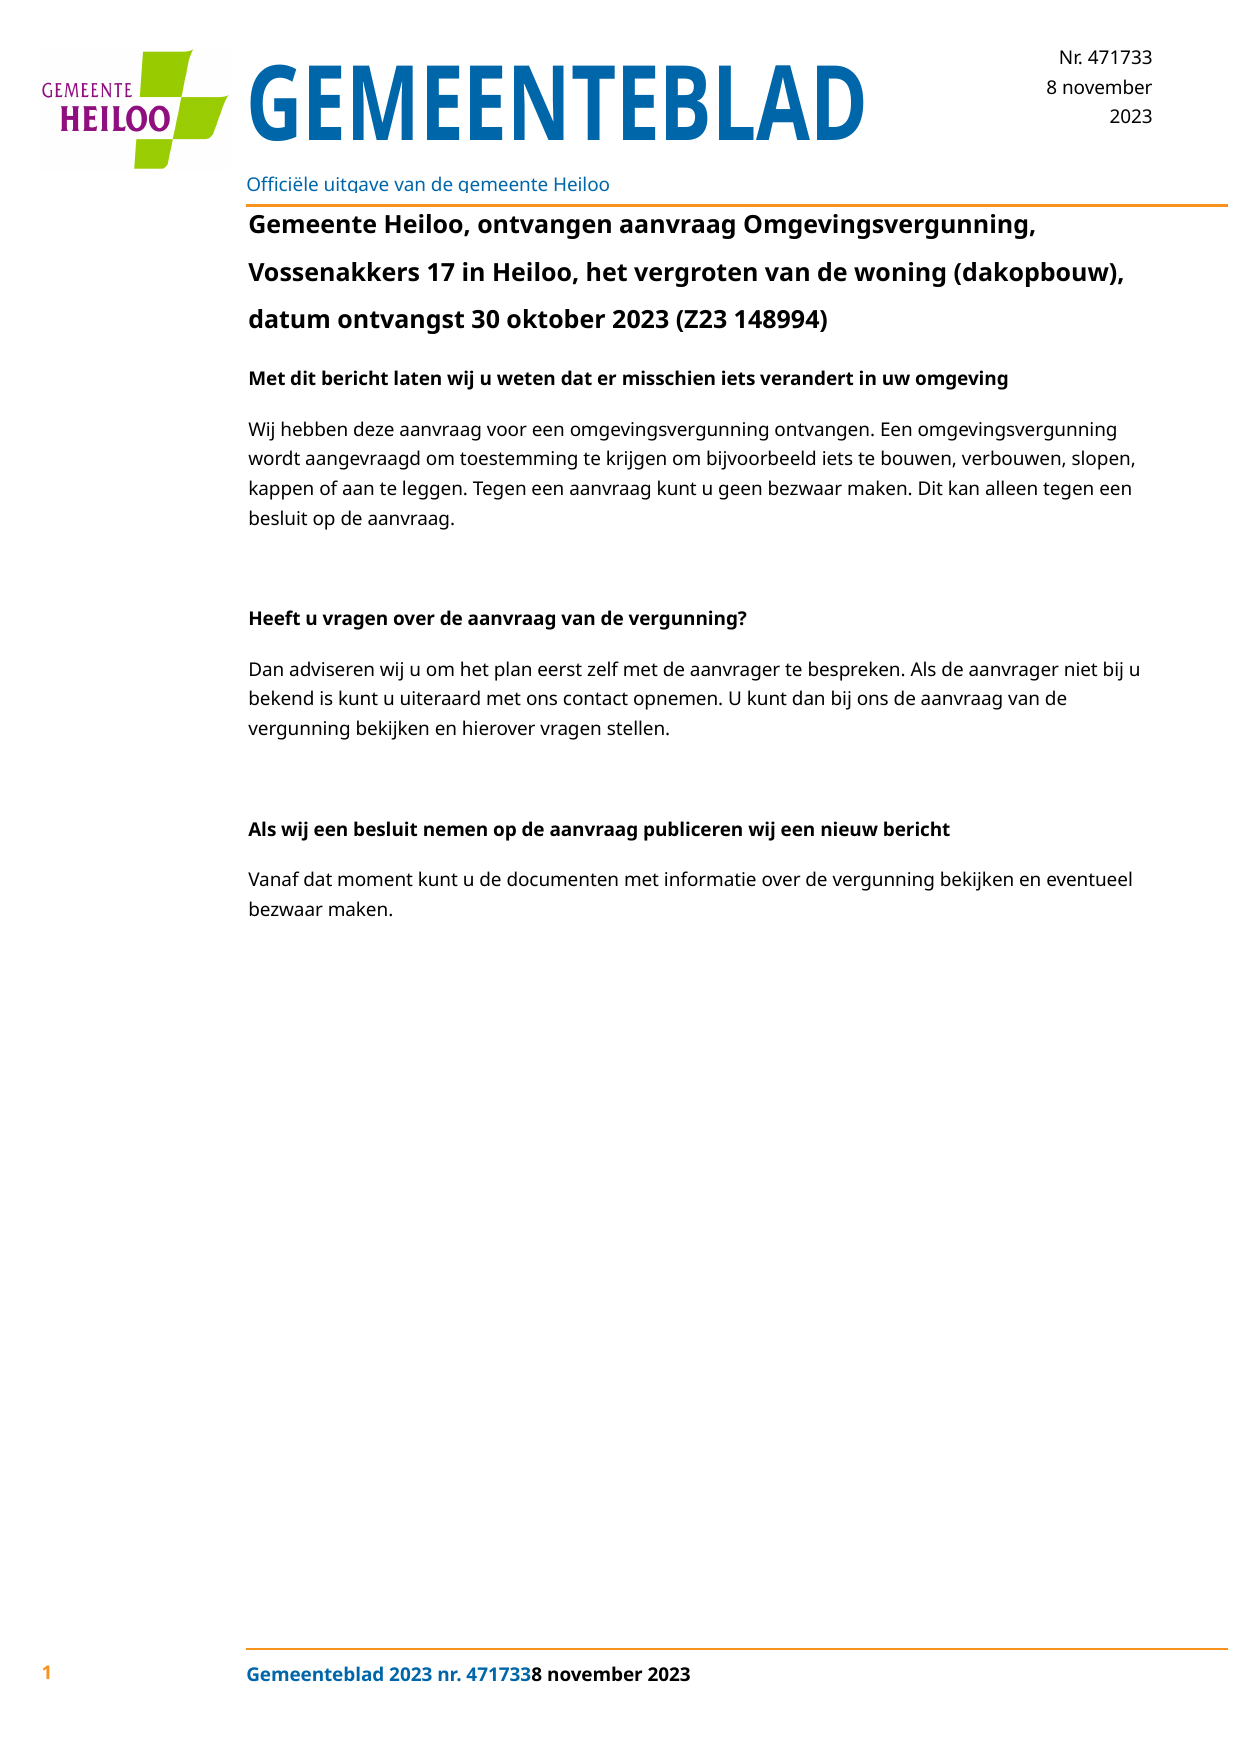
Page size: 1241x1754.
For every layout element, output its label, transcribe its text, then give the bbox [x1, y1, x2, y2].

text Vanaf dat moment kunt u de documenten met informatie over de vergunning bekijken en eventueel bezwaar maken. [248, 866, 1152, 922]
text Wij hebben deze aanvraag voor een omgevingsvergunning ontvangen. Een omgevingsvergunning wordt aangevraagd om toestemming te krijgen om bijvoorbeeld iets te bouwen, verbouwen, slopen, kappen of aan te leggen. Tegen een aanvraag kunt u geen bezwaar maken. Dit kan alleen tegen een besluit op de aanvraag. [248, 416, 1152, 530]
picture [41, 47, 231, 172]
text Dan adviseren wij u om het plan eerst zelf met de aanvrager te bespreken. Als de aanvrager niet bij u bekend is kunt u uiteraard met ons contact opnemen. U kunt dan bij ons de aanvraag van de vergunning bekijken en hierover vragen stellen. [248, 656, 1152, 741]
text Heeft u vragen over de aanvraag van de vergunning? [248, 606, 1152, 631]
text Met dit bericht laten wij u weten dat er misschien iets verandert in uw omgeving [248, 366, 1152, 391]
text Gemeente Heiloo, ontvangen aanvraag Omgevingsvergunning, Vossenakkers 17 in Heiloo, het vergroten van de woning (dakopbouw), datum ontvangst 30 oktober 2023 (Z23 148994) [248, 207, 1152, 336]
text Als wij een besluit nemen op de aanvraag publiceren wij een nieuw bericht [248, 816, 1152, 842]
